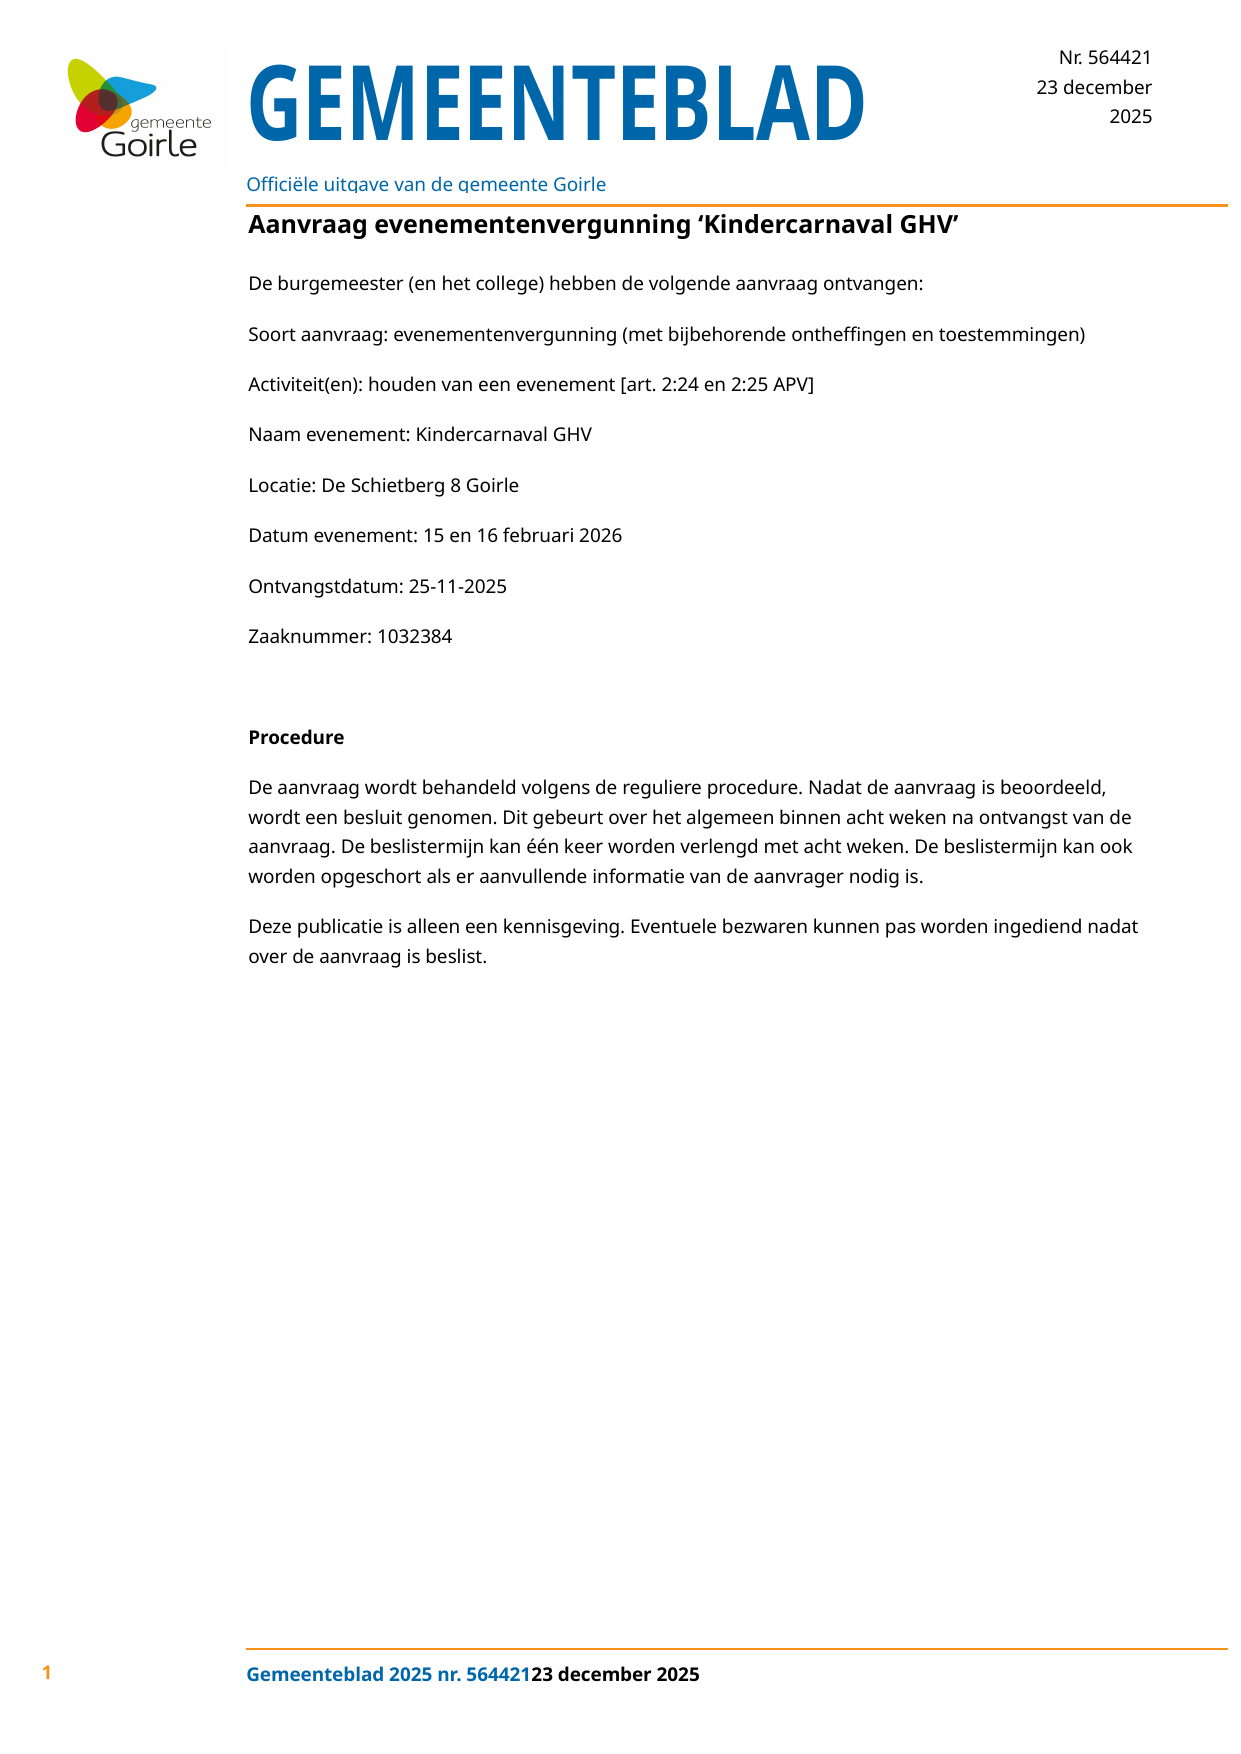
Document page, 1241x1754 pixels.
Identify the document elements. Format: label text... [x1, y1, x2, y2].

text Datum evenement: 15 en 16 februari 2026 [248, 522, 1152, 548]
text De burgemeester (en het college) hebben de volgende aanvraag ontvangen: [248, 270, 1152, 296]
text Naam evenement: Kindercarnaval GHV [248, 422, 1152, 447]
picture [41, 47, 231, 172]
text De aanvraag wordt behandeld volgens de reguliere procedure. Nadat de aanvraag is beoordeeld, wordt een besluit genomen. Dit gebeurt over het algemeen binnen acht weken na ontvangst van de aanvraag. De beslistermijn kan één keer worden verlengd met acht weken. De beslistermijn kan ook worden opgeschort als er aanvullende informatie van de aanvrager nodig is. [248, 774, 1152, 889]
text Deze publicatie is alleen een kennisgeving. Eventuele bezwaren kunnen pas worden ingediend nadat over de aanvraag is beslist. [248, 914, 1152, 969]
text Aanvraag evenementenvergunning ‘Kindercarnaval GHV’ [248, 207, 1152, 241]
text Locatie: De Schietberg 8 Goirle [248, 472, 1152, 498]
text Activiteit(en): houden van een evenement [art. 2:24 en 2:25 APV] [248, 371, 1152, 397]
text Soort aanvraag: evenementenvergunning (met bijbehorende ontheffingen en toestemmingen) [248, 321, 1152, 346]
text Ontvangstdatum: 25-11-2025 [248, 573, 1152, 598]
text Zaaknummer: 1032384 [248, 623, 1152, 649]
text Procedure [248, 724, 1152, 750]
